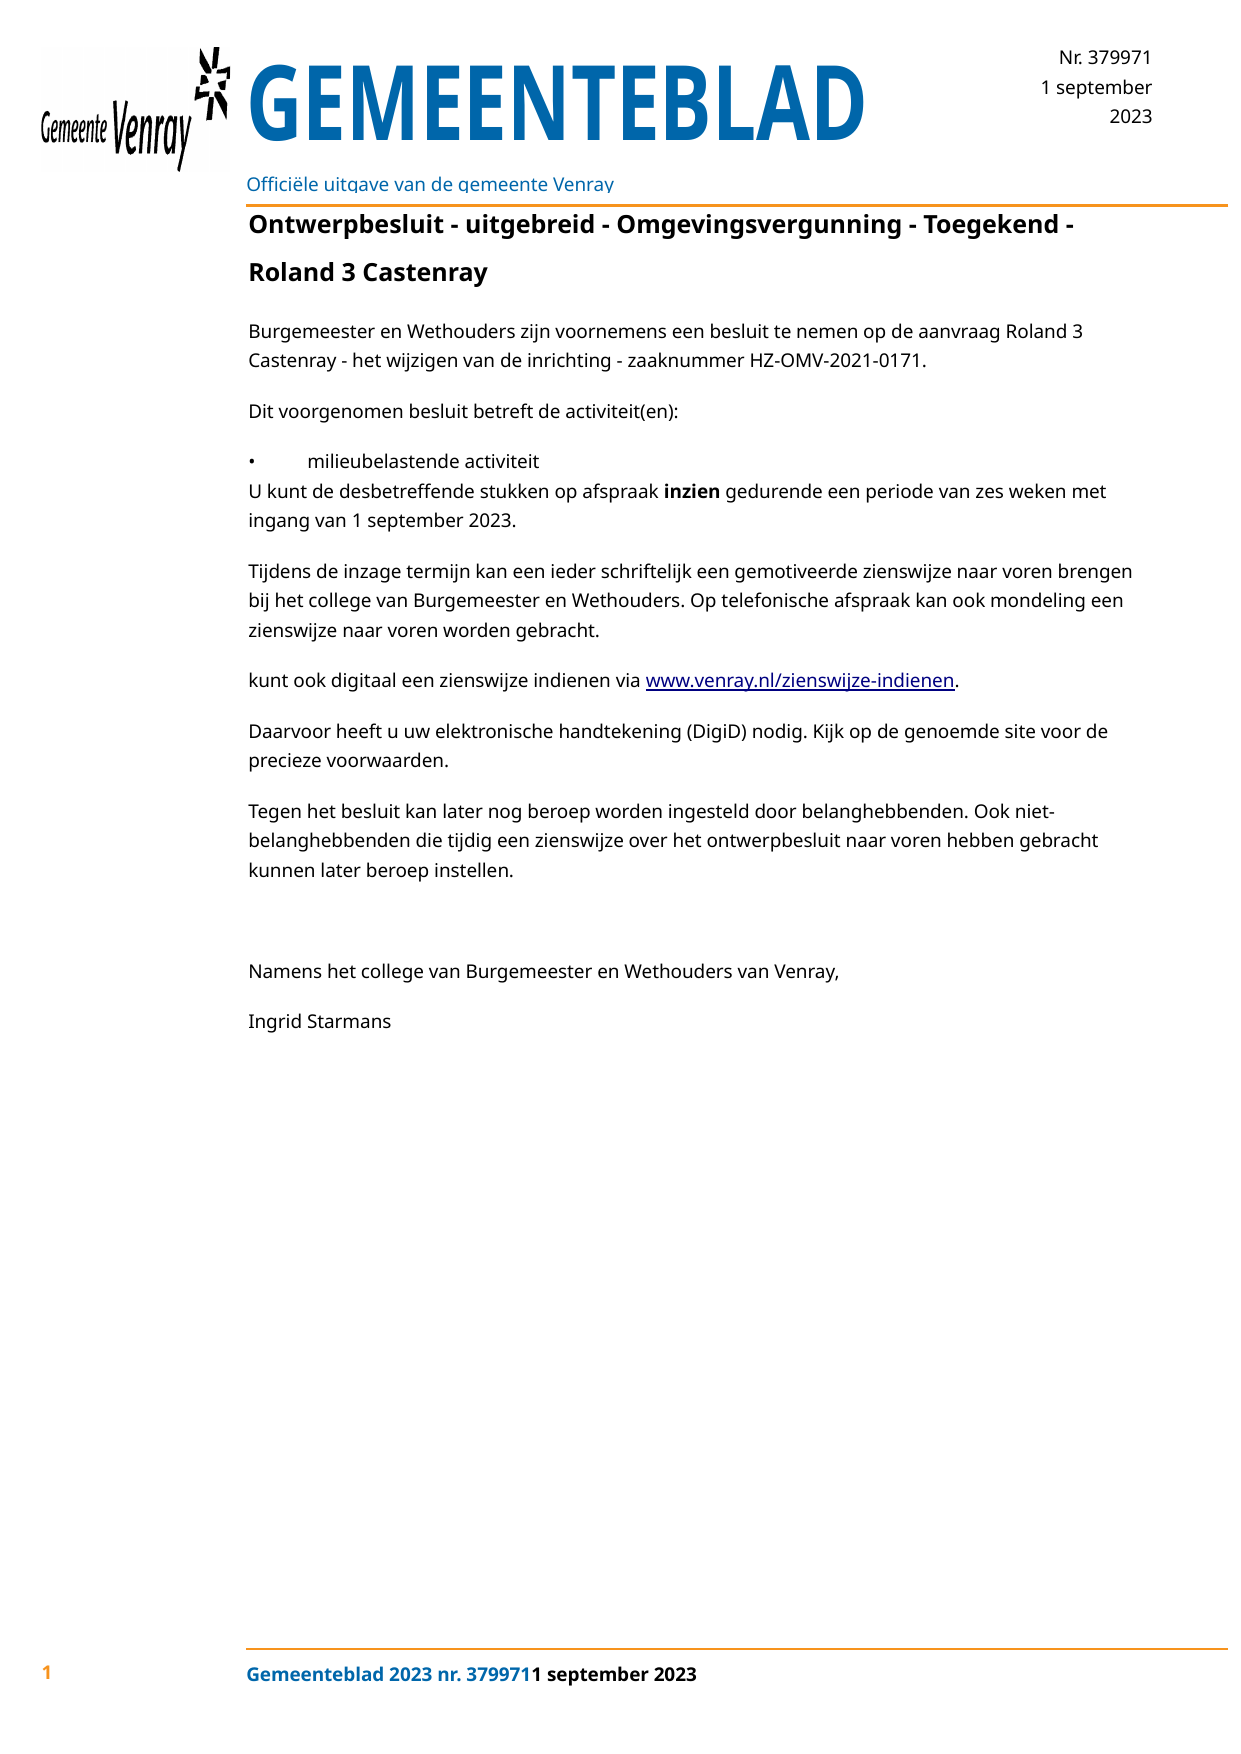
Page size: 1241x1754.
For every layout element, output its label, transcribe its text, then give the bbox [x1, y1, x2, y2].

text Burgemeester en Wethouders zijn voornemens een besluit te nemen op de aanvraag Roland 3 Castenray - het wijzigen van de inrichting - zaaknummer HZ-OMV-2021-0171. [248, 318, 1152, 373]
text Dit voorgenomen besluit betreft de activiteit(en): [248, 398, 1152, 424]
text Namens het college van Burgemeester en Wethouders van Venray, [248, 958, 1152, 984]
text Tijdens de inzage termijn kan een ieder schriftelijk een gemotiveerde zienswijze naar voren brengen bij het college van Burgemeester en Wethouders. Op telefonische afspraak kan ook mondeling een zienswijze naar voren worden gebracht. [248, 558, 1152, 643]
list milieubelastende activiteit [248, 448, 1152, 474]
text Ingrid Starmans [248, 1008, 1152, 1034]
picture [41, 47, 231, 172]
text kunt ook digitaal een zienswijze indienen via www.venray.nl/zienswijze-indienen. [248, 667, 1152, 693]
text U kunt de desbetreffende stukken op afspraak inzien gedurende een periode van zes weken met ingang van 1 september 2023. [248, 478, 1152, 533]
text Ontwerpbesluit - uitgebreid - Omgevingsvergunning - Toegekend - Roland 3 Castenray [248, 207, 1152, 288]
text Tegen het besluit kan later nog beroep worden ingesteld door belanghebbenden. Ook niet-belanghebbenden die tijdig een zienswijze over het ontwerpbesluit naar voren hebben gebracht kunnen later beroep instellen. [248, 798, 1152, 883]
text Daarvoor heeft u uw elektronische handtekening (DigiD) nodig. Kijk op de genoemde site voor de precieze voorwaarden. [248, 718, 1152, 773]
